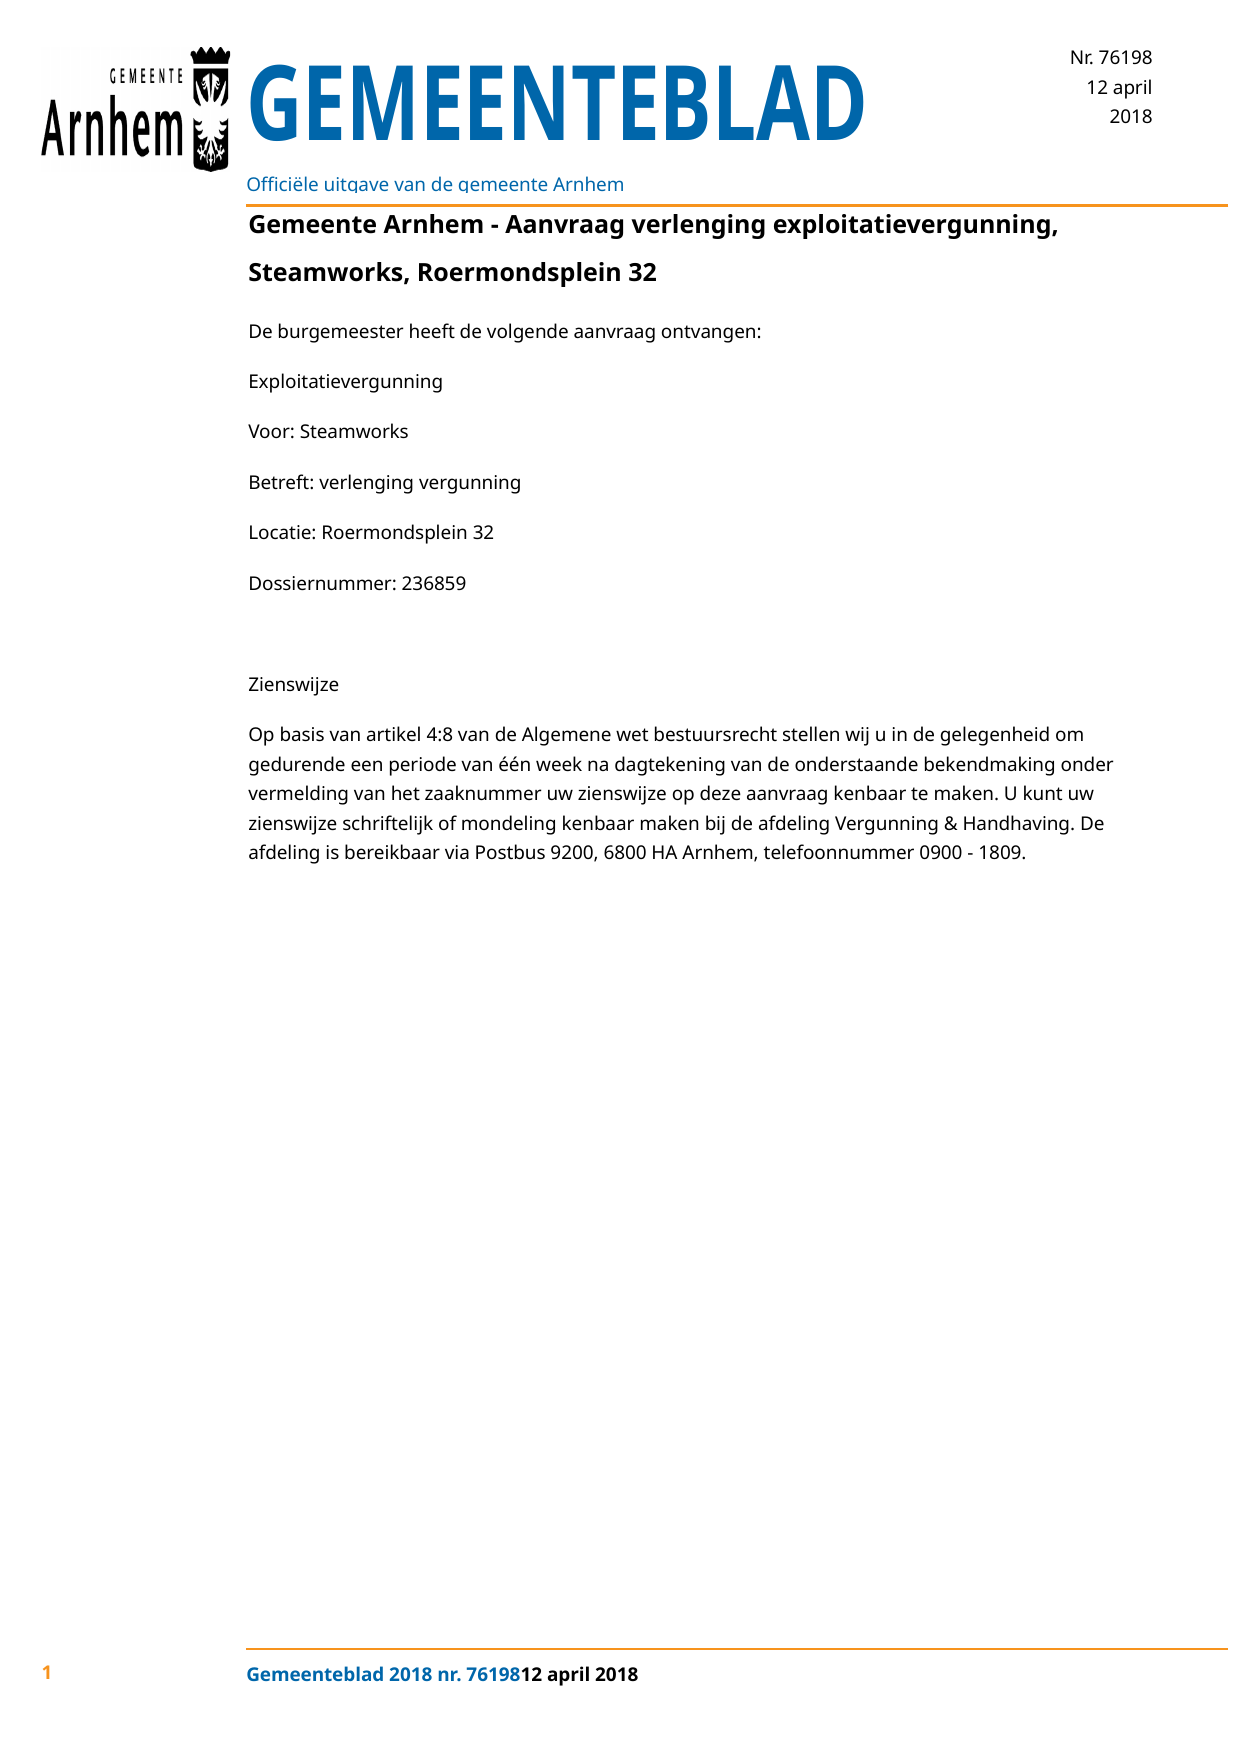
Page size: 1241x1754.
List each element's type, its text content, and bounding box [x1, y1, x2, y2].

text Voor: Steamworks [248, 419, 1152, 444]
text Betreft: verlenging vergunning [248, 469, 1152, 495]
text Zienswijze [248, 671, 1152, 697]
text Dossiernummer: 236859 [248, 570, 1152, 596]
text De burgemeester heeft de volgende aanvraag ontvangen: [248, 318, 1152, 344]
text Gemeente Arnhem - Aanvraag verlenging exploitatievergunning, Steamworks, Roermondsplein 32 [248, 207, 1152, 288]
text Exploitatievergunning [248, 368, 1152, 394]
picture [41, 47, 231, 172]
text Op basis van artikel 4:8 van de Algemene wet bestuursrecht stellen wij u in de gelegenheid om gedurende een periode van één week na dagtekening van de onderstaande bekendmaking onder vermelding van het zaaknummer uw zienswijze op deze aanvraag kenbaar te maken. U kunt uw zienswijze schriftelijk of mondeling kenbaar maken bij de afdeling Vergunning & Handhaving. De afdeling is bereikbaar via Postbus 9200, 6800 HA Arnhem, telefoonnummer 0900 - 1809. [248, 721, 1152, 865]
text Locatie: Roermondsplein 32 [248, 519, 1152, 545]
